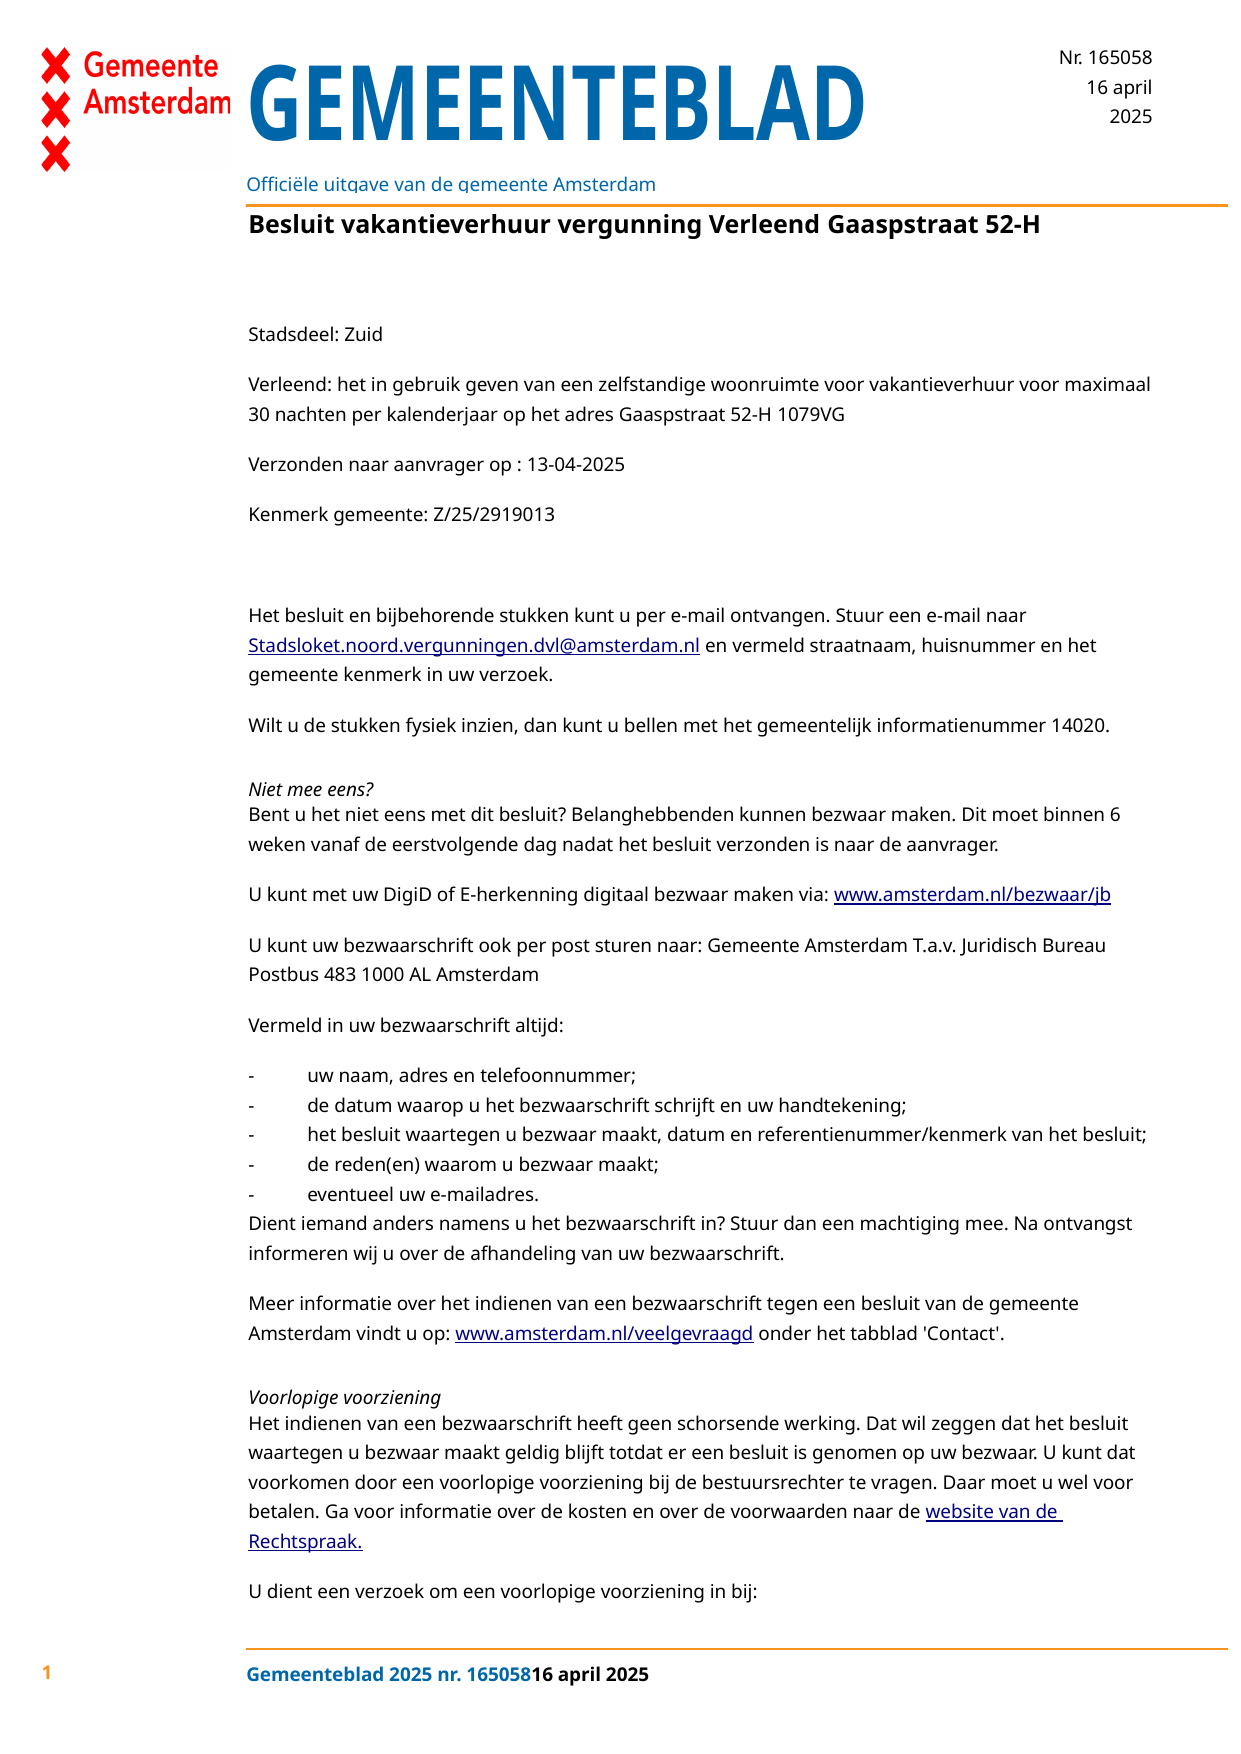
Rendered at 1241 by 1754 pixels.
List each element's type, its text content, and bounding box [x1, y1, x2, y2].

text Het indienen van een bezwaarschrift heeft geen schorsende werking. Dat wil zeggen dat het besluit waartegen u bezwaar maakt geldig blijft totdat er een besluit is genomen op uw bezwaar. U kunt dat voorkomen door een voorlopige voorziening bij de bestuursrechter te vragen. Daar moet u wel voor betalen. Ga voor informatie over de kosten en over de voorwaarden naar de website van de Rechtspraak. [248, 1410, 1152, 1554]
text Het besluit en bijbehorende stukken kunt u per e-mail ontvangen. Stuur een e-mail naar Stadsloket.noord.vergunningen.dvl@amsterdam.nl en vermeld straatnaam, huisnummer en het gemeente kenmerk in uw verzoek. [248, 602, 1152, 687]
list eventueel uw e-mailadres. [248, 1181, 1152, 1207]
text U kunt met uw DigiD of E-herkenning digitaal bezwaar maken via: www.amsterdam.nl/bezwaar/jb [248, 882, 1152, 907]
picture [41, 47, 231, 172]
text U dient een verzoek om een voorlopige voorziening in bij: [248, 1578, 1152, 1604]
text Verleend: het in gebruik geven van een zelfstandige woonruimte voor vakantieverhuur voor maximaal 30 nachten per kalenderjaar op het adres Gaaspstraat 52-H 1079VG [248, 371, 1152, 426]
text Wilt u de stukken fysiek inzien, dan kunt u bellen met het gemeentelijk informatienummer 14020. [248, 712, 1152, 738]
list de datum waarop u het bezwaarschrift schrijft en uw handtekening; [248, 1092, 1152, 1118]
text Voorlopige voorziening [248, 1384, 1152, 1410]
list het besluit waartegen u bezwaar maakt, datum en referentienummer/kenmerk van het besluit; [248, 1122, 1152, 1147]
text Bent u het niet eens met dit besluit? Belanghebbenden kunnen bezwaar maken. Dit moet binnen 6 weken vanaf de eerstvolgende dag nadat het besluit verzonden is naar de aanvrager. [248, 802, 1152, 857]
text Meer informatie over het indienen van een bezwaarschrift tegen een besluit van de gemeente Amsterdam vindt u op: www.amsterdam.nl/veelgevraagd onder het tabblad 'Contact'. [248, 1290, 1152, 1346]
text Verzonden naar aanvrager op : 13-04-2025 [248, 451, 1152, 477]
list de reden(en) waarom u bezwaar maakt; [248, 1151, 1152, 1177]
text Besluit vakantieverhuur vergunning Verleend Gaaspstraat 52-H [248, 207, 1152, 241]
text Stadsdeel: Zuid [248, 321, 1152, 346]
text Niet mee eens? [248, 776, 1152, 802]
text Kenmerk gemeente: Z/25/2919013 [248, 502, 1152, 527]
text Vermeld in uw bezwaarschrift altijd: [248, 1012, 1152, 1038]
text U kunt uw bezwaarschrift ook per post sturen naar: Gemeente Amsterdam T.a.v. Juridisch Bureau Postbus 483 1000 AL Amsterdam [248, 932, 1152, 987]
text Dient iemand anders namens u het bezwaarschrift in? Stuur dan een machtiging mee. Na ontvangst informeren wij u over de afhandeling van uw bezwaarschrift. [248, 1210, 1152, 1266]
list uw naam, adres en telefoonnummer; [248, 1062, 1152, 1088]
